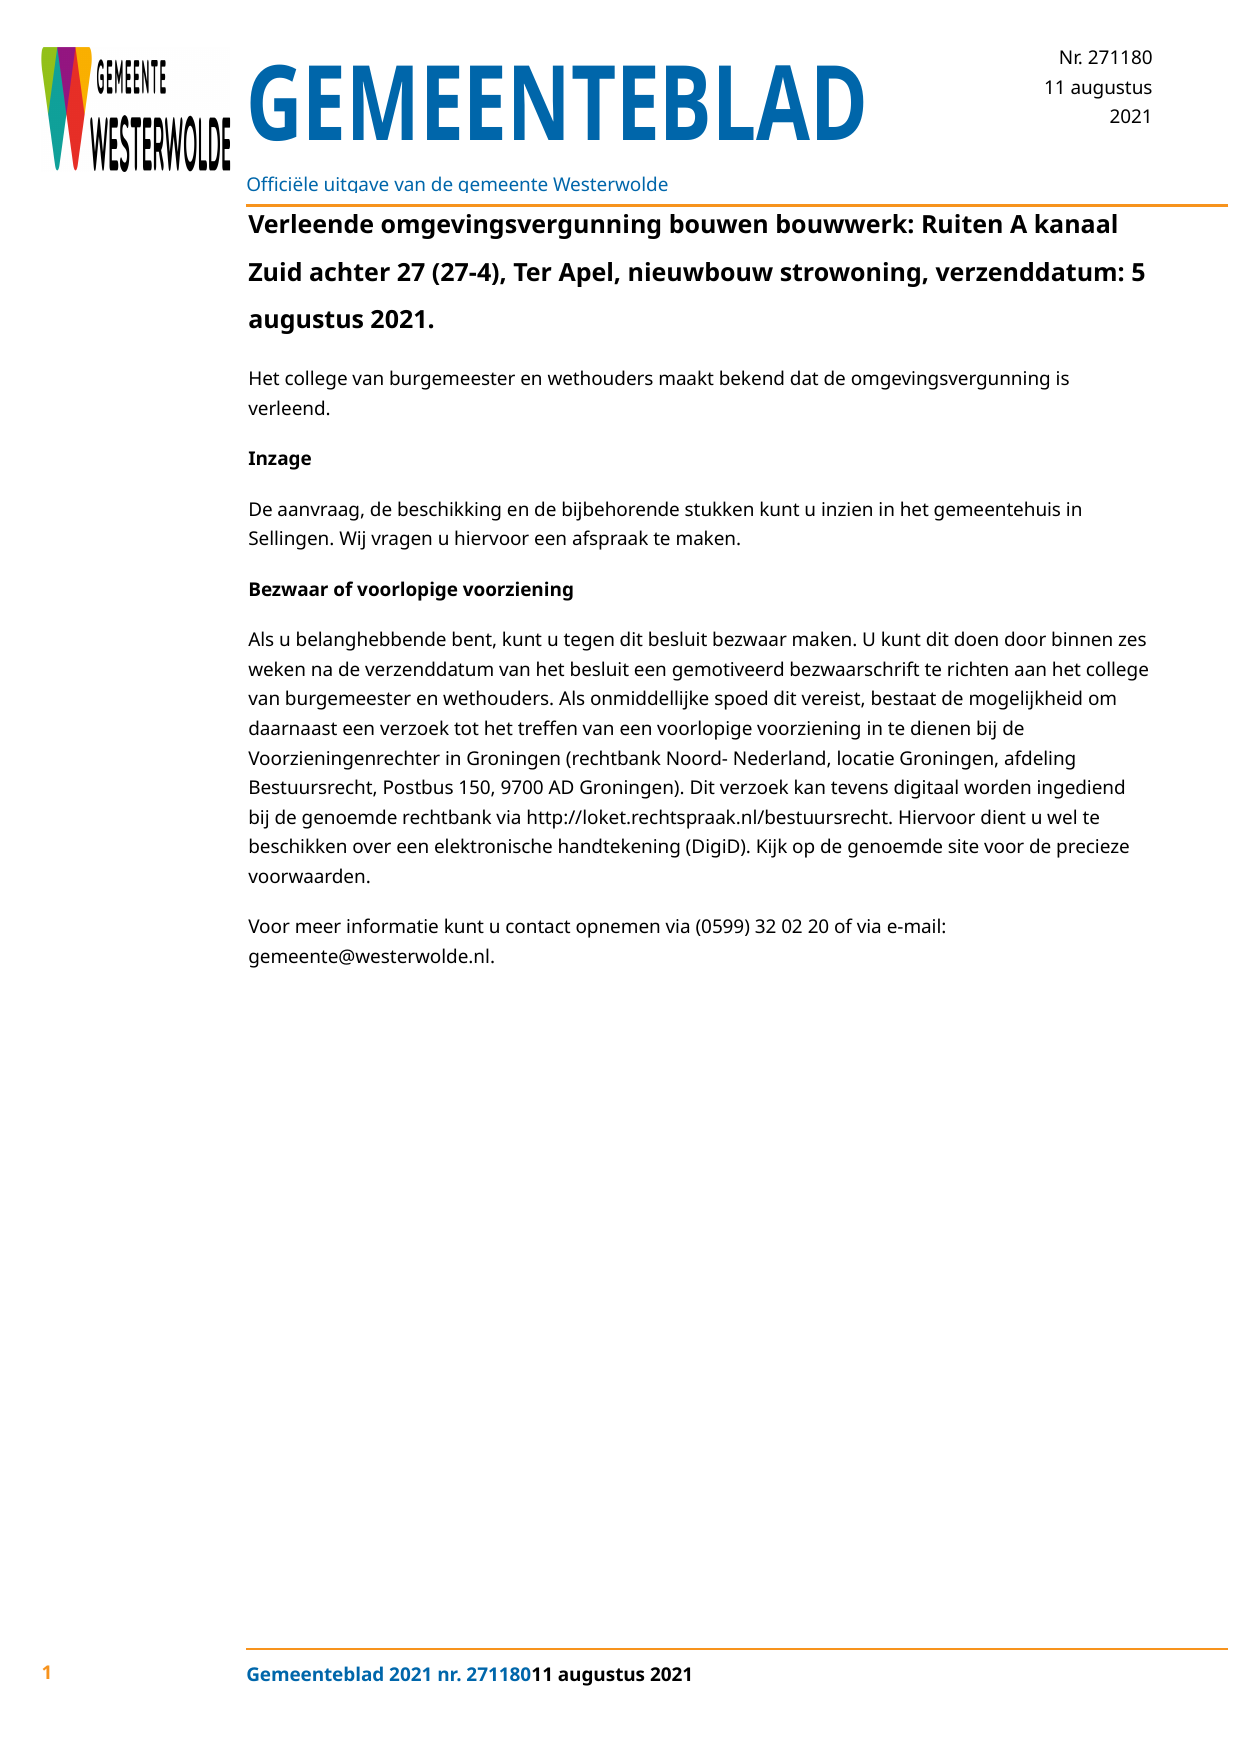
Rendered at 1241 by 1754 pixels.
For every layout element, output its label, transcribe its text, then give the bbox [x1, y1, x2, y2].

text Verleende omgevingsvergunning bouwen bouwwerk: Ruiten A kanaal Zuid achter 27 (27-4), Ter Apel, nieuwbouw strowoning, verzenddatum: 5 augustus 2021. [248, 207, 1152, 336]
text Als u belanghebbende bent, kunt u tegen dit besluit bezwaar maken. U kunt dit doen door binnen zes weken na de verzenddatum van het besluit een gemotiveerd bezwaarschrift te richten aan het college van burgemeester en wethouders. Als onmiddellijke spoed dit vereist, bestaat de mogelijkheid om daarnaast een verzoek tot het treffen van een voorlopige voorziening in te dienen bij de Voorzieningenrechter in Groningen (rechtbank Noord- Nederland, locatie Groningen, afdeling Bestuursrecht, Postbus 150, 9700 AD Groningen). Dit verzoek kan tevens digitaal worden ingediend bij de genoemde rechtbank via http://loket.rechtspraak.nl/bestuursrecht. Hiervoor dient u wel te beschikken over een elektronische handtekening (DigiD). Kijk op de genoemde site voor de precieze voorwaarden. [248, 626, 1152, 889]
text Inzage [248, 446, 1152, 471]
text Het college van burgemeester en wethouders maakt bekend dat de omgevingsvergunning is verleend. [248, 366, 1152, 421]
text Bezwaar of voorlopige voorziening [248, 576, 1152, 602]
picture [41, 47, 231, 172]
text De aanvraag, de beschikking en de bijbehorende stukken kunt u inzien in het gemeentehuis in Sellingen. Wij vragen u hiervoor een afspraak te maken. [248, 496, 1152, 551]
text Voor meer informatie kunt u contact opnemen via (0599) 32 02 20 of via e-mail: gemeente@westerwolde.nl. [248, 913, 1152, 969]
